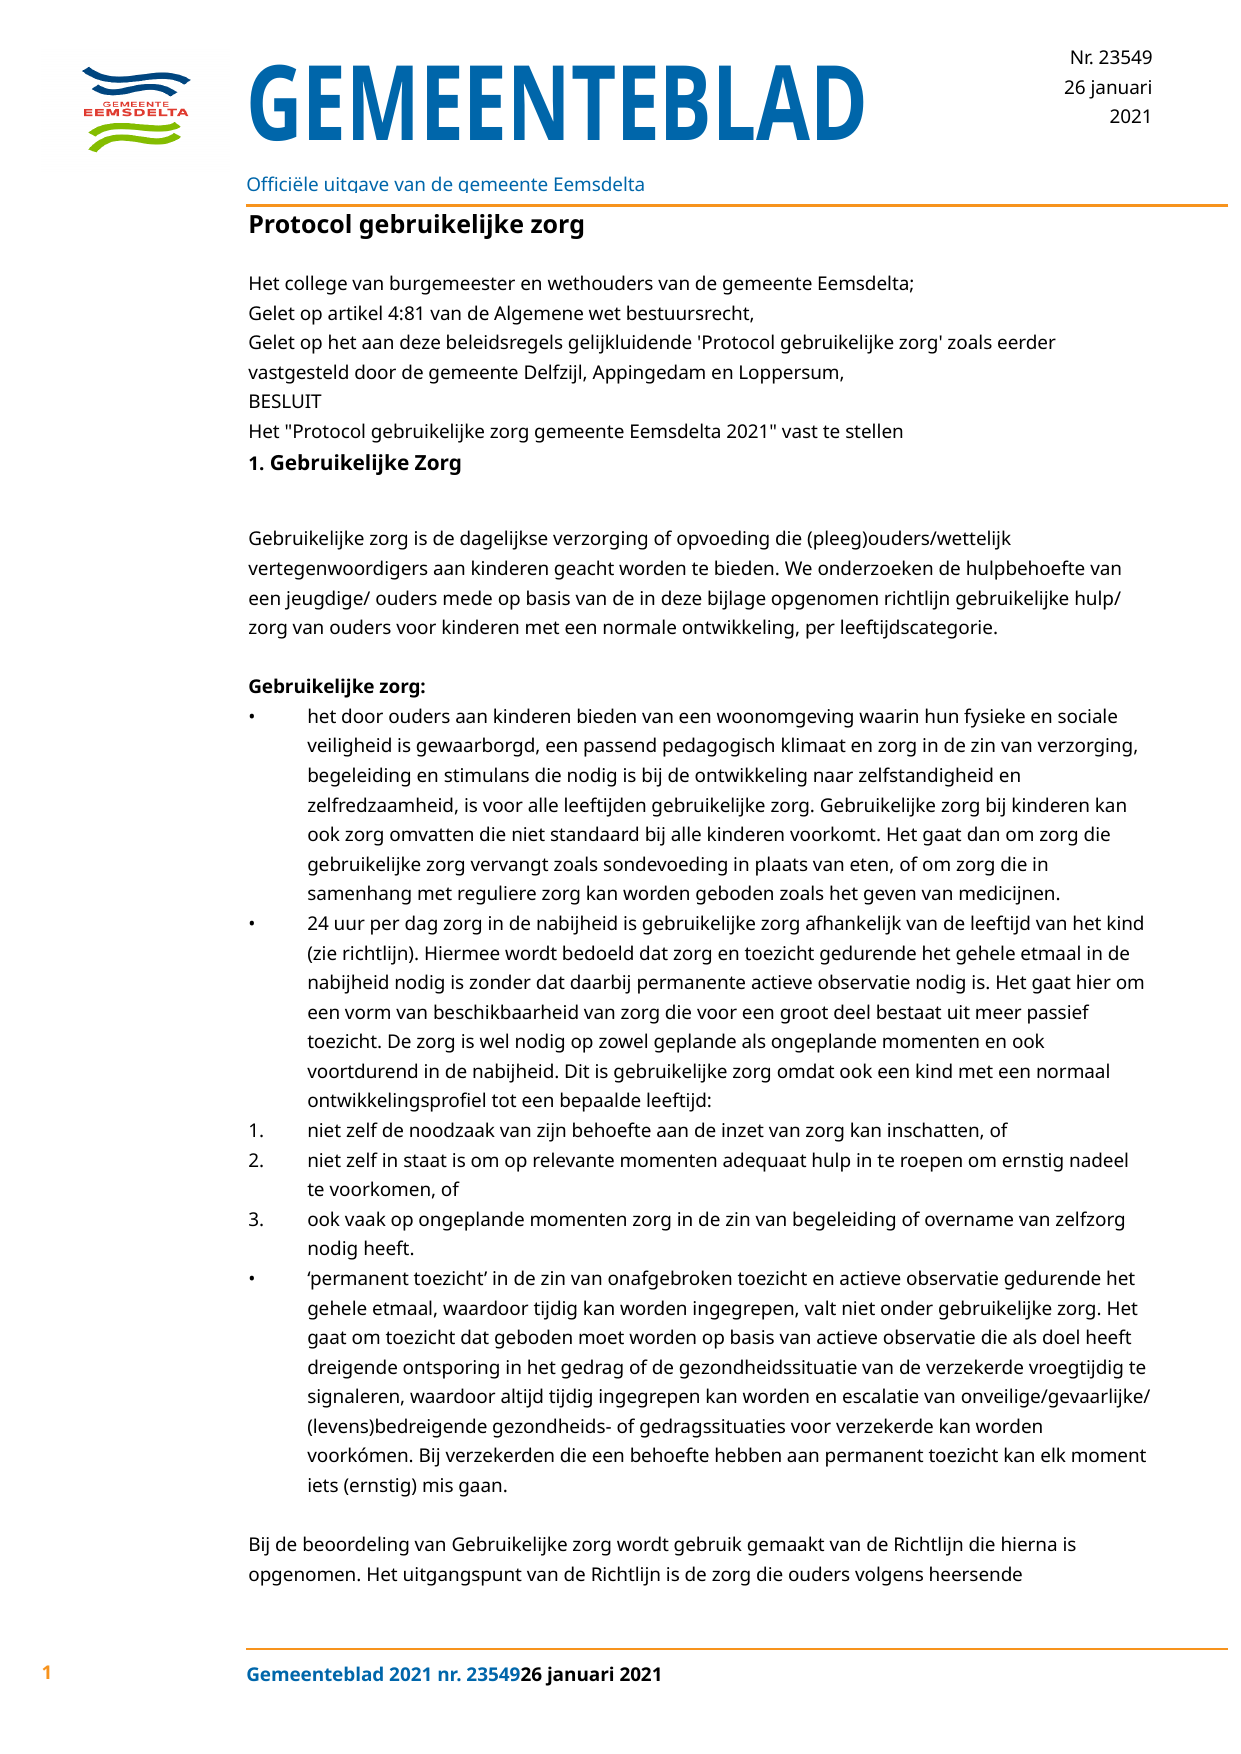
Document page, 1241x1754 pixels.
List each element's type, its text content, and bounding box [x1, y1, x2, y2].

text Het "Protocol gebruikelijke zorg gemeente Eemsdelta 2021" vast te stellen [248, 418, 1152, 444]
text BESLUIT [248, 389, 1152, 414]
text Gelet op het aan deze beleidsregels gelijkluidende 'Protocol gebruikelijke zorg' zoals eerder vastgesteld door de gemeente Delfzijl, Appingedam en Loppersum, [248, 329, 1152, 385]
picture [41, 47, 231, 172]
list 24 uur per dag zorg in de nabijheid is gebruikelijke zorg afhankelijk van de leeftijd van het kind (zie richtlijn). Hiermee wordt bedoeld dat zorg en toezicht gedurende het gehele etmaal in de nabijheid nodig is zonder dat daarbij permanente actieve observatie nodig is. Het gaat hier om een vorm van beschikbaarheid van zorg die voor een groot deel bestaat uit meer passief toezicht. De zorg is wel nodig op zowel geplande als ongeplande momenten en ook voortdurend in de nabijheid. Dit is gebruikelijke zorg omdat ook een kind met een normaal ontwikkelingsprofiel tot een bepaalde leeftijd: [248, 910, 1152, 1113]
text Protocol gebruikelijke zorg [248, 207, 1152, 241]
list ‘permanent toezicht’ in de zin van onafgebroken toezicht en actieve observatie gedurende het gehele etmaal, waardoor tijdig kan worden ingegrepen, valt niet onder gebruikelijke zorg. Het gaat om toezicht dat geboden moet worden op basis van actieve observatie die als doel heeft dreigende ontsporing in het gedrag of de gezondheidssituatie van de verzekerde vroegtijdig te signaleren, waardoor altijd tijdig ingegrepen kan worden en escalatie van onveilige/gevaarlijke/ (levens)bedreigende gezondheids- of gedragssituaties voor verzekerde kan worden voorkómen. Bij verzekerden die een behoefte hebben aan permanent toezicht kan elk moment iets (ernstig) mis gaan. [248, 1265, 1152, 1498]
text Gebruikelijke zorg: [248, 673, 1152, 699]
list het door ouders aan kinderen bieden van een woonomgeving waarin hun fysieke en sociale veiligheid is gewaarborgd, een passend pedagogisch klimaat en zorg in de zin van verzorging, begeleiding en stimulans die nodig is bij de ontwikkeling naar zelfstandigheid en zelfredzaamheid, is voor alle leeftijden gebruikelijke zorg. Gebruikelijke zorg bij kinderen kan ook zorg omvatten die niet standaard bij alle kinderen voorkomt. Het gaat dan om zorg die gebruikelijke zorg vervangt zoals sondevoeding in plaats van eten, of om zorg die in samenhang met reguliere zorg kan worden geboden zoals het geven van medicijnen. [248, 703, 1152, 906]
text Bij de beoordeling van Gebruikelijke zorg wordt gebruik gemaakt van de Richtlijn die hierna is opgenomen. Het uitgangspunt van de Richtlijn is de zorg die ouders volgens heersende [248, 1531, 1152, 1587]
text Het college van burgemeester en wethouders van de gemeente Eemsdelta; [248, 270, 1152, 296]
list ook vaak op ongeplande momenten zorg in de zin van begeleiding of overname van zelfzorg nodig heeft. [248, 1206, 1152, 1261]
list niet zelf de noodzaak van zijn behoefte aan de inzet van zorg kan inschatten, of [248, 1117, 1152, 1143]
text Gebruikelijke zorg is de dagelijkse verzorging of opvoeding die (pleeg)ouders/wettelijk vertegenwoordigers aan kinderen geacht worden te bieden. We onderzoeken de hulpbehoefte van een jeugdige/ ouders mede op basis van de in deze bijlage opgenomen richtlijn gebruikelijke hulp/ zorg van ouders voor kinderen met een normale ontwikkeling, per leeftijdscategorie. [248, 526, 1152, 640]
text 1. Gebruikelijke Zorg [248, 448, 1152, 476]
list niet zelf in staat is om op relevante momenten adequaat hulp in te roepen om ernstig nadeel te voorkomen, of [248, 1147, 1152, 1202]
text Gelet op artikel 4:81 van de Algemene wet bestuursrecht, [248, 300, 1152, 326]
